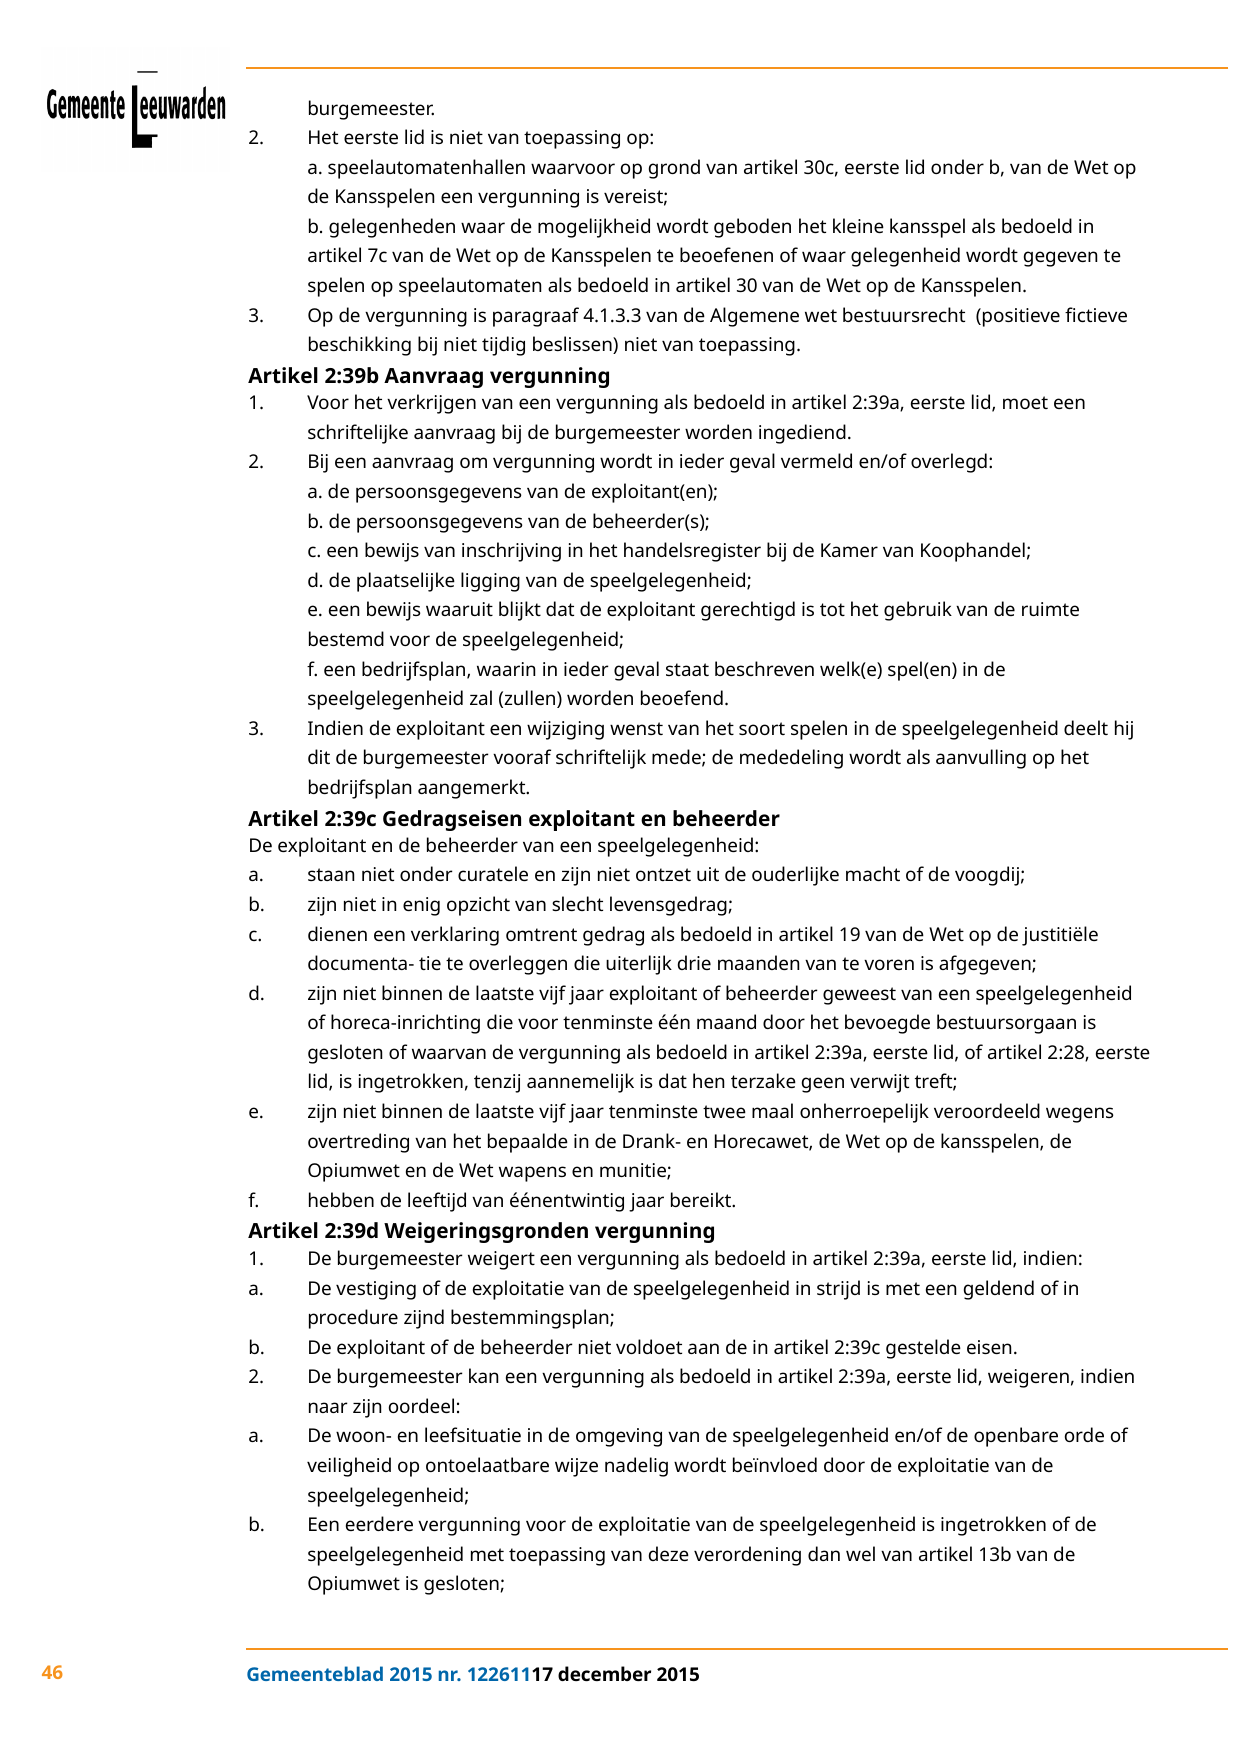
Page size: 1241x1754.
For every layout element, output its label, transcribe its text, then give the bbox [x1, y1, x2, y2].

list c. een bewijs van inschrijving in het handelsregister bij de Kamer van Koophandel; [248, 537, 1152, 563]
list Een eerdere vergunning voor de exploitatie van de speelgelegenheid is ingetrokken of de speelgelegenheid met toepassing van deze verordening dan wel van artikel 13b van de Opiumwet is gesloten; [248, 1511, 1152, 1596]
list staan niet onder curatele en zijn niet ontzet uit de ouderlijke macht of de voogdij; [248, 862, 1152, 887]
list b. de persoonsgegevens van de beheerder(s); [248, 508, 1152, 533]
list f. een bedrijfsplan, waarin in ieder geval staat beschreven welk(e) spel(en) in de speelgelegenheid zal (zullen) worden beoefend. [248, 656, 1152, 711]
list d. de plaatselijke ligging van de speelgelegenheid; [248, 567, 1152, 593]
text Artikel 2:39d Weigeringsgronden vergunning [248, 1217, 1152, 1245]
list Voor het verkrijgen van een vergunning als bedoeld in artikel 2:39a, eerste lid, moet een schriftelijke aanvraag bij de burgemeester worden ingediend. [248, 389, 1152, 445]
list Op de vergunning is paragraaf 4.1.3.3 van de Algemene wet bestuursrecht (positieve fictieve beschikking bij niet tijdig beslissen) niet van toepassing. [248, 302, 1152, 357]
list a. de persoonsgegevens van de exploitant(en); [248, 478, 1152, 504]
text De exploitant en de beheerder van een speelgelegenheid: [248, 832, 1152, 858]
list zijn niet binnen de laatste vijf jaar tenminste twee maal onherroepelijk veroordeeld wegens overtreding van het bepaalde in de Drank- en Horecawet, de Wet op de kansspelen, de Opiumwet en de Wet wapens en munitie; [248, 1098, 1152, 1183]
list De burgemeester weigert een vergunning als bedoeld in artikel 2:39a, eerste lid, indien: [248, 1245, 1152, 1271]
list hebben de leeftijd van éénentwintig jaar bereikt. [248, 1187, 1152, 1213]
list zijn niet in enig opzicht van slecht levensgedrag; [248, 891, 1152, 917]
list De exploitant of de beheerder niet voldoet aan de in artikel 2:39c gestelde eisen. [248, 1334, 1152, 1359]
text Artikel 2:39b Aanvraag vergunning [248, 361, 1152, 389]
list e. een bewijs waaruit blijkt dat de exploitant gerechtigd is tot het gebruik van de ruimte bestemd voor de speelgelegenheid; [248, 597, 1152, 652]
list dienen een verklaring omtrent gedrag als bedoeld in artikel 19 van de Wet op de justitiële documenta- tie te overleggen die uiterlijk drie maanden van te voren is afgegeven; [248, 921, 1152, 976]
list zijn niet binnen de laatste vijf jaar exploitant of beheerder geweest van een speelgelegenheid of horeca-inrichting die voor tenminste één maand door het bevoegde bestuursorgaan is gesloten of waarvan de vergunning als bedoeld in artikel 2:39a, eerste lid, of artikel 2:28, eerste lid, is ingetrokken, tenzij aannemelijk is dat hen terzake geen verwijt treft; [248, 980, 1152, 1094]
list burgemeester. [248, 95, 1152, 121]
list Indien de exploitant een wijziging wenst van het soort spelen in de speelgelegenheid deelt hij dit de burgemeester vooraf schriftelijk mede; de mededeling wordt als aanvulling op het bedrijfsplan aangemerkt. [248, 715, 1152, 800]
list Bij een aanvraag om vergunning wordt in ieder geval vermeld en/of overlegd: [248, 449, 1152, 474]
list De woon- en leefsituatie in de omgeving van de speelgelegenheid en/of de openbare orde of veiligheid op ontoelaatbare wijze nadelig wordt beïnvloed door de exploitatie van de speelgelegenheid; [248, 1423, 1152, 1507]
list a. speelautomatenhallen waarvoor op grond van artikel 30c, eerste lid onder b, van de Wet op de Kansspelen een vergunning is vereist; [248, 154, 1152, 209]
list De burgemeester kan een vergunning als bedoeld in artikel 2:39a, eerste lid, weigeren, indien naar zijn oordeel: [248, 1363, 1152, 1419]
list De vestiging of de exploitatie van de speelgelegenheid in strijd is met een geldend of in procedure zijnd bestemmingsplan; [248, 1275, 1152, 1330]
list Het eerste lid is niet van toepassing op: [248, 124, 1152, 150]
list b. gelegenheden waar de mogelijkheid wordt geboden het kleine kansspel als bedoeld in artikel 7c van de Wet op de Kansspelen te beoefenen of waar gelegenheid wordt gegeven te spelen op speelautomaten als bedoeld in artikel 30 van de Wet op de Kansspelen. [248, 213, 1152, 298]
text Artikel 2:39c Gedragseisen exploitant en beheerder [248, 804, 1152, 832]
picture [41, 47, 231, 172]
